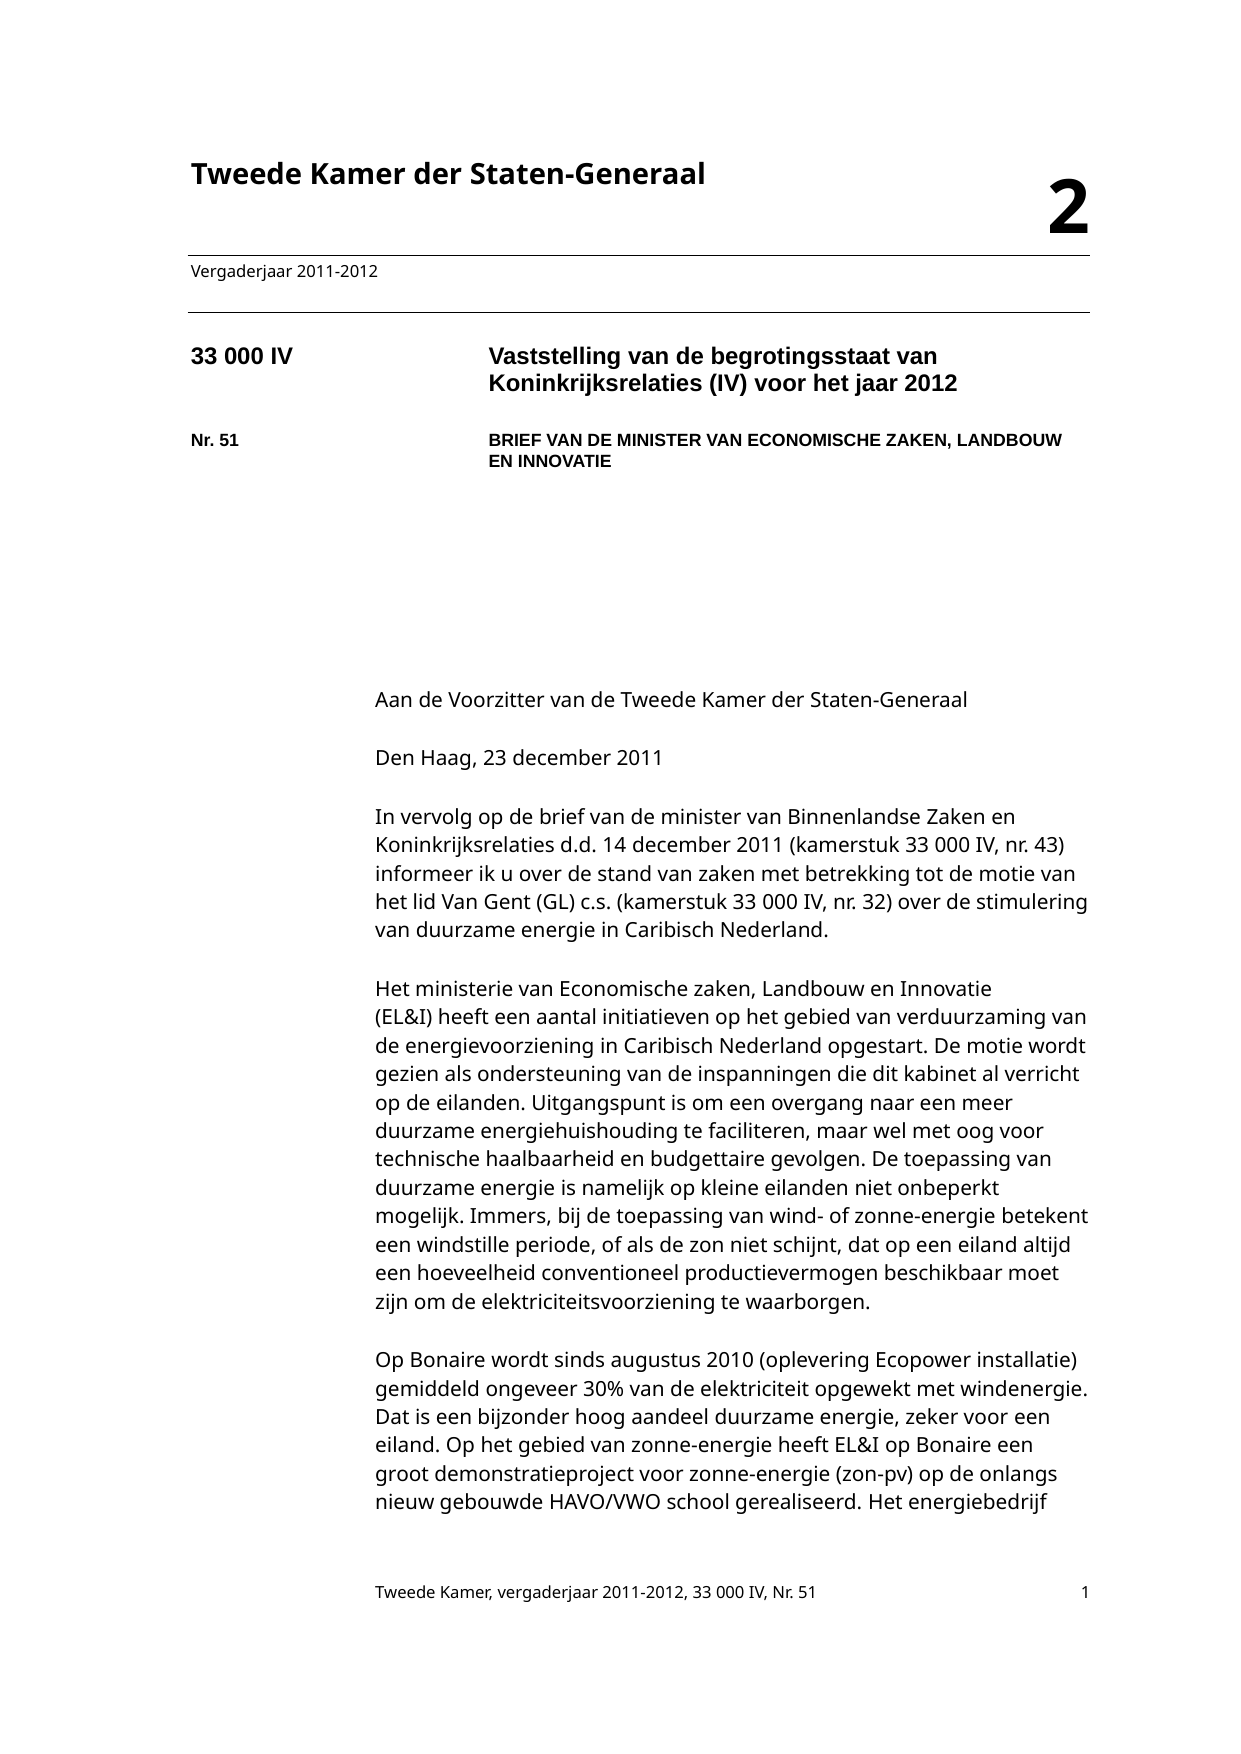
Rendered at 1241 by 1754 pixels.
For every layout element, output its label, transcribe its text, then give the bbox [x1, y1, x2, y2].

text Op Bonaire wordt sinds augustus 2010 (oplevering Ecopower installatie) gemiddeld ongeveer 30% van de elektriciteit opgewekt met windenergie. Dat is een bijzonder hoog aandeel duurzame energie, zeker voor een eiland. Op het gebied van zonne-energie heeft EL&I op Bonaire een groot demonstratieproject voor zonne-energie (zon-pv) op de onlangs nieuw gebouwde HAVO/VWO school gerealiseerd. Het energiebedrijf [375, 1345, 1090, 1516]
table_header 2 [910, 150, 1090, 255]
table_cell Vaststelling van de begrotingsstaat van Koninkrijksrelaties (IV) voor het jaar 2012 [485, 339, 1090, 427]
text Den Haag, 23 december 2011 [375, 743, 1090, 772]
text Het ministerie van Economische zaken, Landbouw en Innovatie (EL&I) heeft een aantal initiatieven op het gebied van verduurzaming van de energievoorziening in Caribisch Nederland opgestart. De motie wordt gezien als ondersteuning van de inspanningen die dit kabinet al verricht op de eilanden. Uitgangspunt is om een overgang naar een meer duurzame energiehuishouding te faciliteren, maar wel met oog voor technische haalbaarheid en budgettaire gevolgen. De toepassing van duurzame energie is namelijk op kleine eilanden niet onbeperkt mogelijk. Immers, bij de toepassing van wind- of zonne-energie betekent een windstille periode, of als de zon niet schijnt, dat op een eiland altijd een hoeveelheid conventioneel productievermogen beschikbaar moet zijn om de elektriciteitsvoorziening te waarborgen. [375, 974, 1090, 1315]
table_cell [188, 313, 485, 339]
table_cell BRIEF VAN DE MINISTER VAN ECONOMISCHE ZAKEN, LANDBOUW EN INNOVATIE [485, 427, 1090, 566]
text Aan de Voorzitter van de Tweede Kamer der Staten-Generaal [375, 685, 1090, 713]
table_cell 33 000 IV [188, 339, 485, 427]
table_cell [485, 256, 1090, 312]
table_cell Vergaderjaar 2011-2012 [188, 256, 485, 312]
table_cell [485, 313, 1090, 339]
table_cell Nr. 51 [188, 427, 485, 566]
text In vervolg op de brief van de minister van Binnenlandse Zaken en Koninkrijksrelaties d.d. 14 december 2011 (kamerstuk 33 000 IV, nr. 43) informeer ik u over de stand van zaken met betrekking tot de motie van het lid Van Gent (GL) c.s. (kamerstuk 33 000 IV, nr. 32) over de stimulering van duurzame energie in Caribisch Nederland. [375, 802, 1090, 944]
table_header Tweede Kamer der Staten-Generaal [188, 150, 909, 255]
